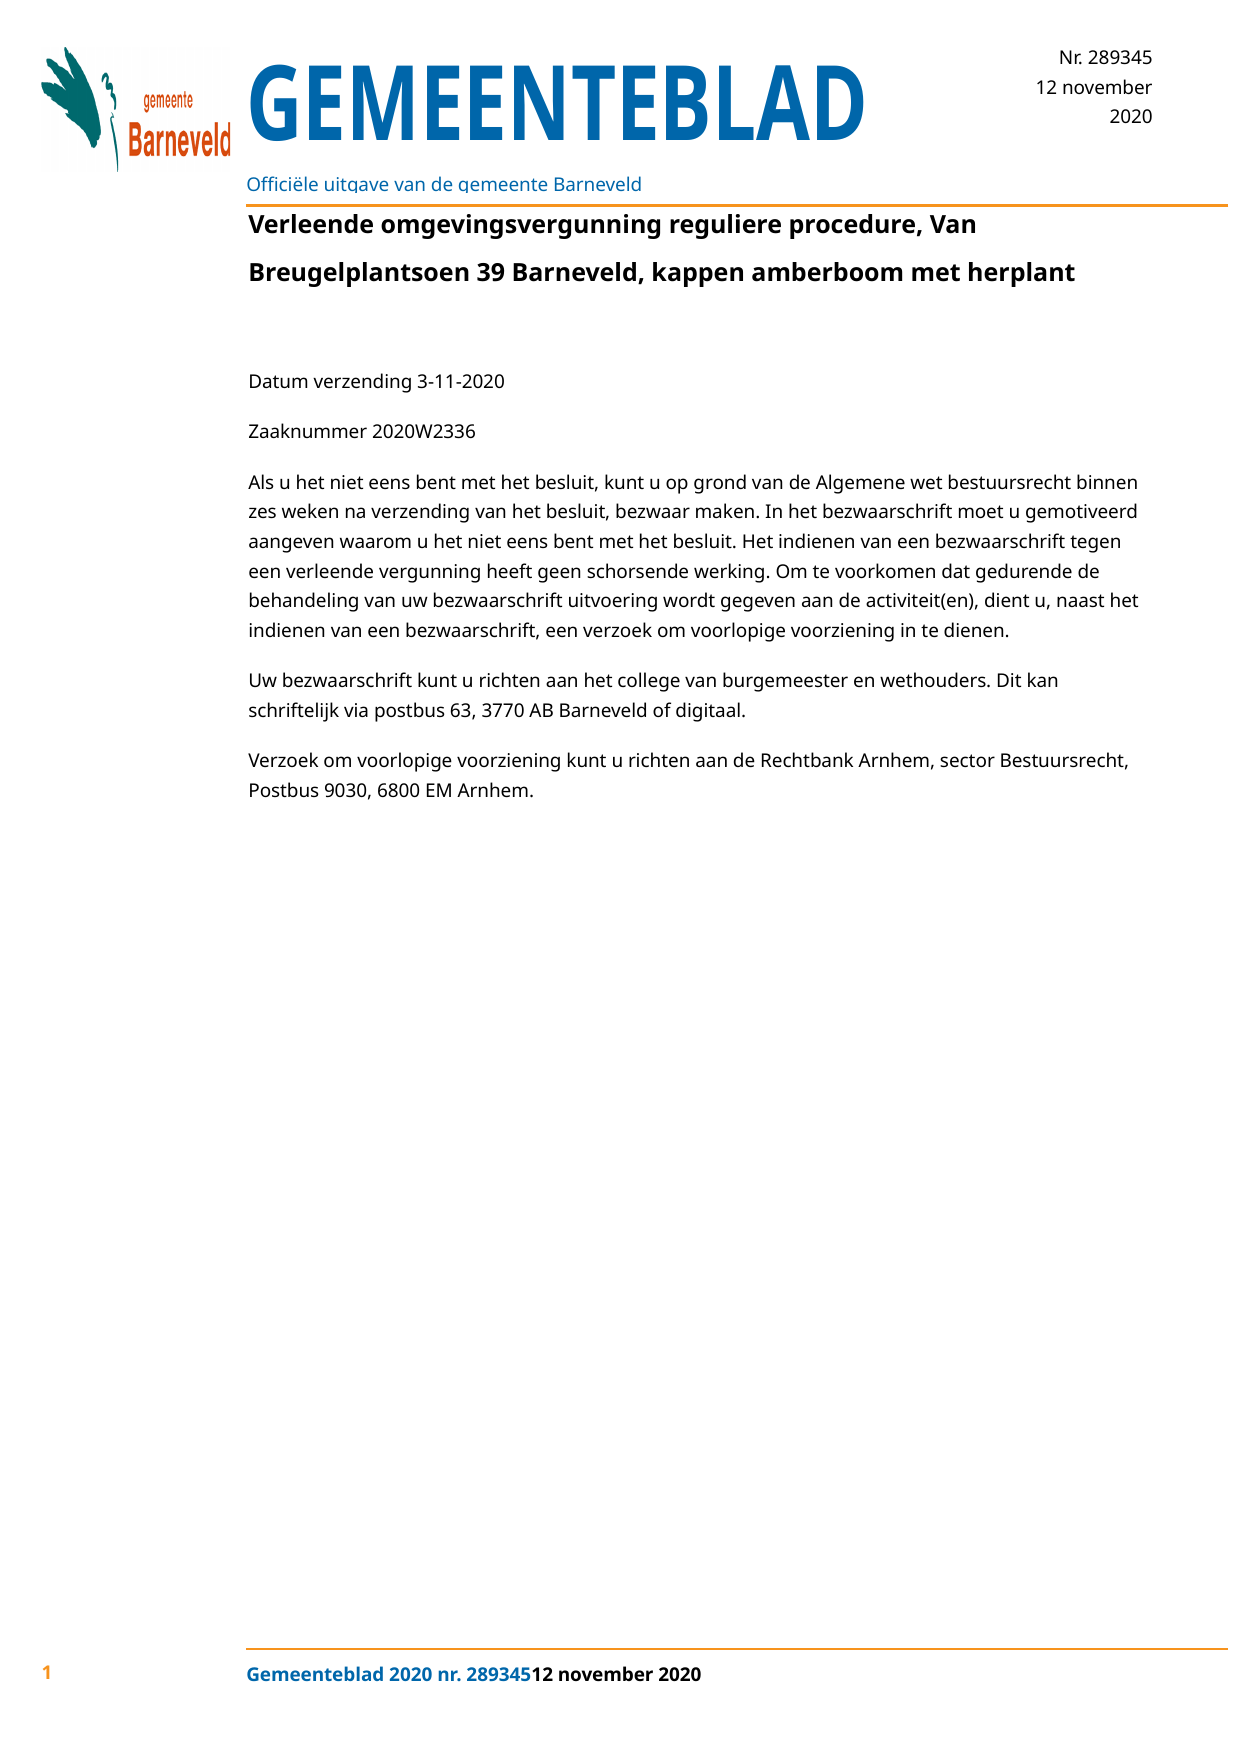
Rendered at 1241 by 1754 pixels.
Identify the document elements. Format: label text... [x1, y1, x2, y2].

text Als u het niet eens bent met het besluit, kunt u op grond van de Algemene wet bestuursrecht binnen zes weken na verzending van het besluit, bezwaar maken. In het bezwaarschrift moet u gemotiveerd aangeven waarom u het niet eens bent met het besluit. Het indienen van een bezwaarschrift tegen een verleende vergunning heeft geen schorsende werking. Om te voorkomen dat gedurende de behandeling van uw bezwaarschrift uitvoering wordt gegeven aan de activiteit(en), dient u, naast het indienen van een bezwaarschrift, een verzoek om voorlopige voorziening in te dienen. [248, 469, 1152, 643]
text Zaaknummer 2020W2336 [248, 419, 1152, 444]
text Datum verzending 3-11-2020 [248, 368, 1152, 394]
picture [41, 47, 231, 172]
text Verleende omgevingsvergunning reguliere procedure, Van Breugelplantsoen 39 Barneveld, kappen amberboom met herplant [248, 207, 1152, 288]
text Uw bezwaarschrift kunt u richten aan het college van burgemeester en wethouders. Dit kan schriftelijk via postbus 63, 3770 AB Barneveld of digitaal. [248, 667, 1152, 723]
text Verzoek om voorlopige voorziening kunt u richten aan de Rechtbank Arnhem, sector Bestuursrecht, Postbus 9030, 6800 EM Arnhem. [248, 747, 1152, 803]
